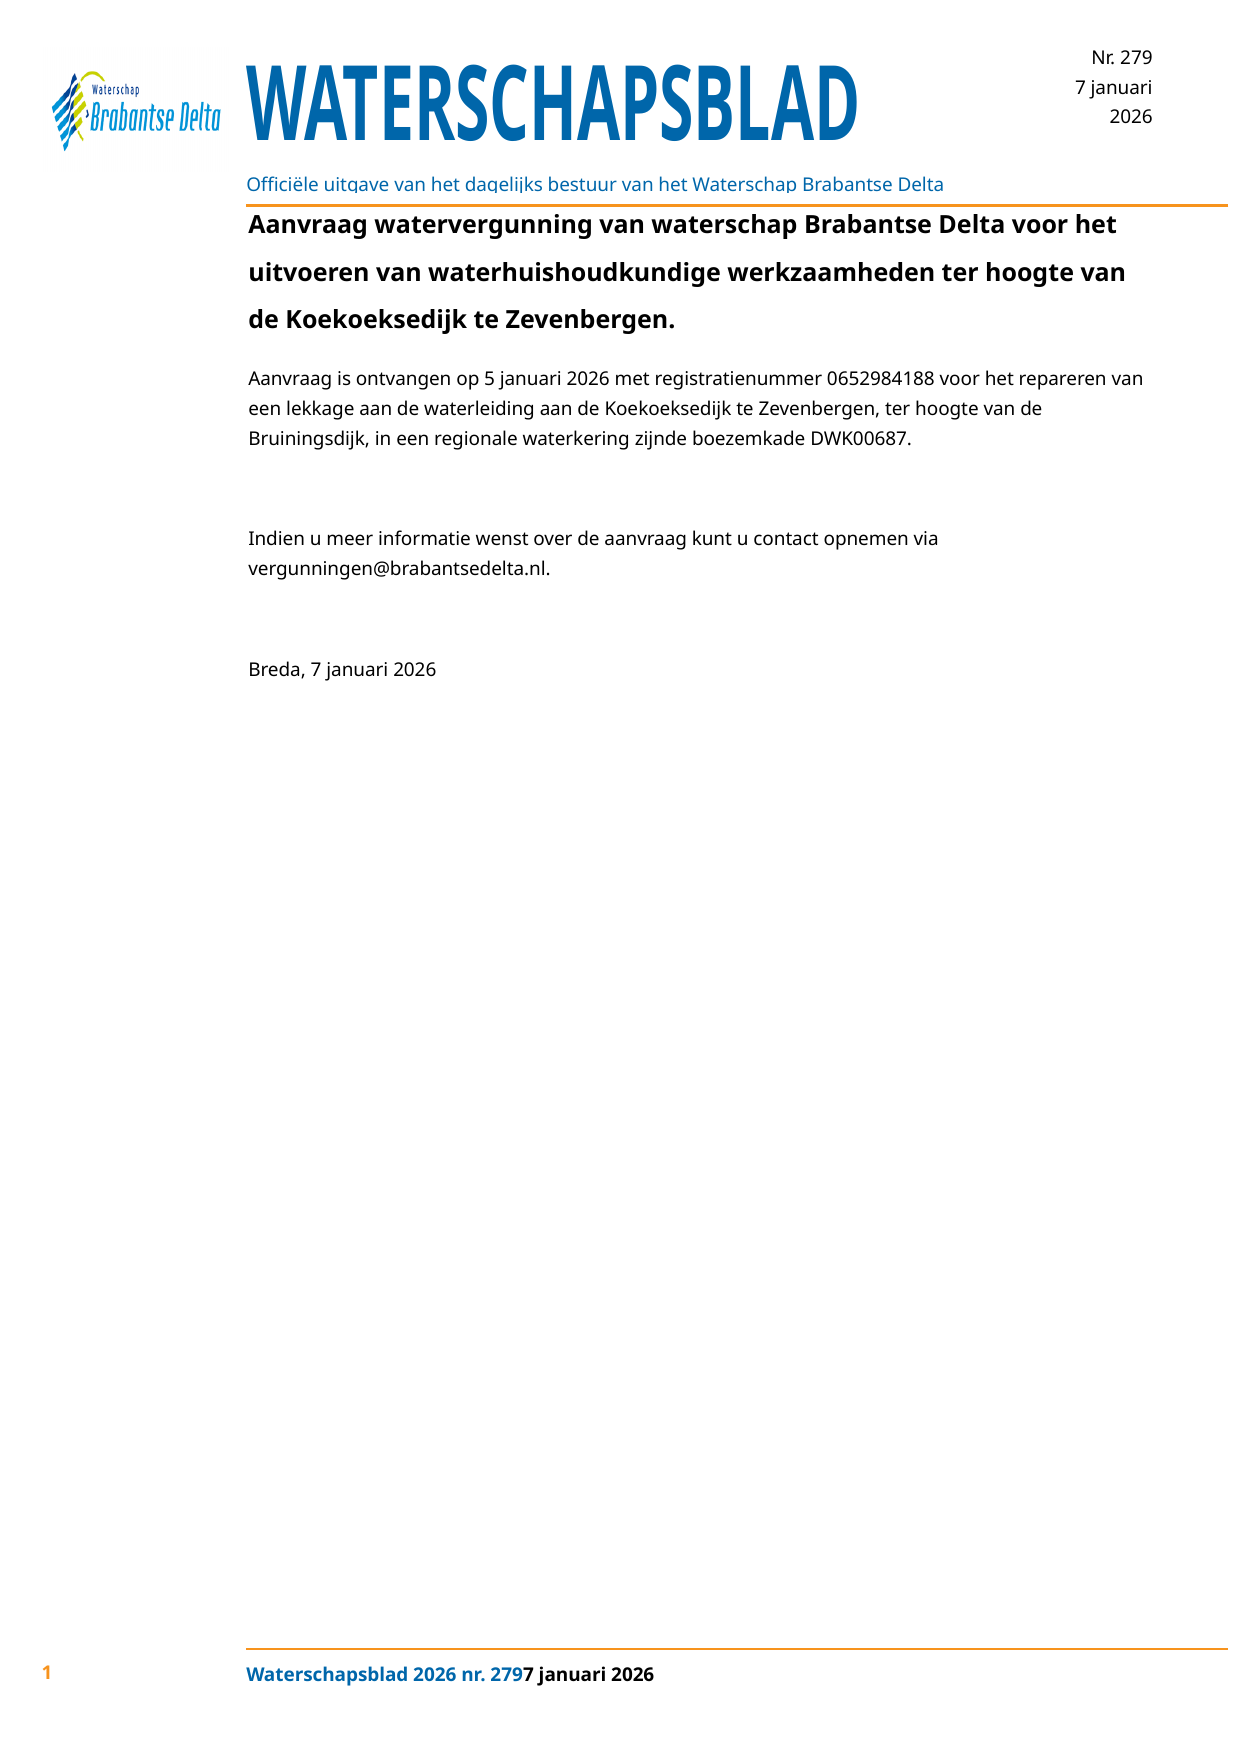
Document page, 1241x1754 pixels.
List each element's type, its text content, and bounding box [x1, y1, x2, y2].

text Breda, 7 januari 2026 [248, 656, 1152, 682]
text Indien u meer informatie wenst over de aanvraag kunt u contact opnemen via vergunningen@brabantsedelta.nl. [248, 526, 1152, 581]
text Aanvraag watervergunning van waterschap Brabantse Delta voor het uitvoeren van waterhuishoudkundige werkzaamheden ter hoogte van de Koekoeksedijk te Zevenbergen. [248, 207, 1152, 336]
picture [41, 47, 231, 172]
text Aanvraag is ontvangen op 5 januari 2026 met registratienummer 0652984188 voor het repareren van een lekkage aan de waterleiding aan de Koekoeksedijk te Zevenbergen, ter hoogte van de Bruiningsdijk, in een regionale waterkering zijnde boezemkade DWK00687. [248, 366, 1152, 450]
